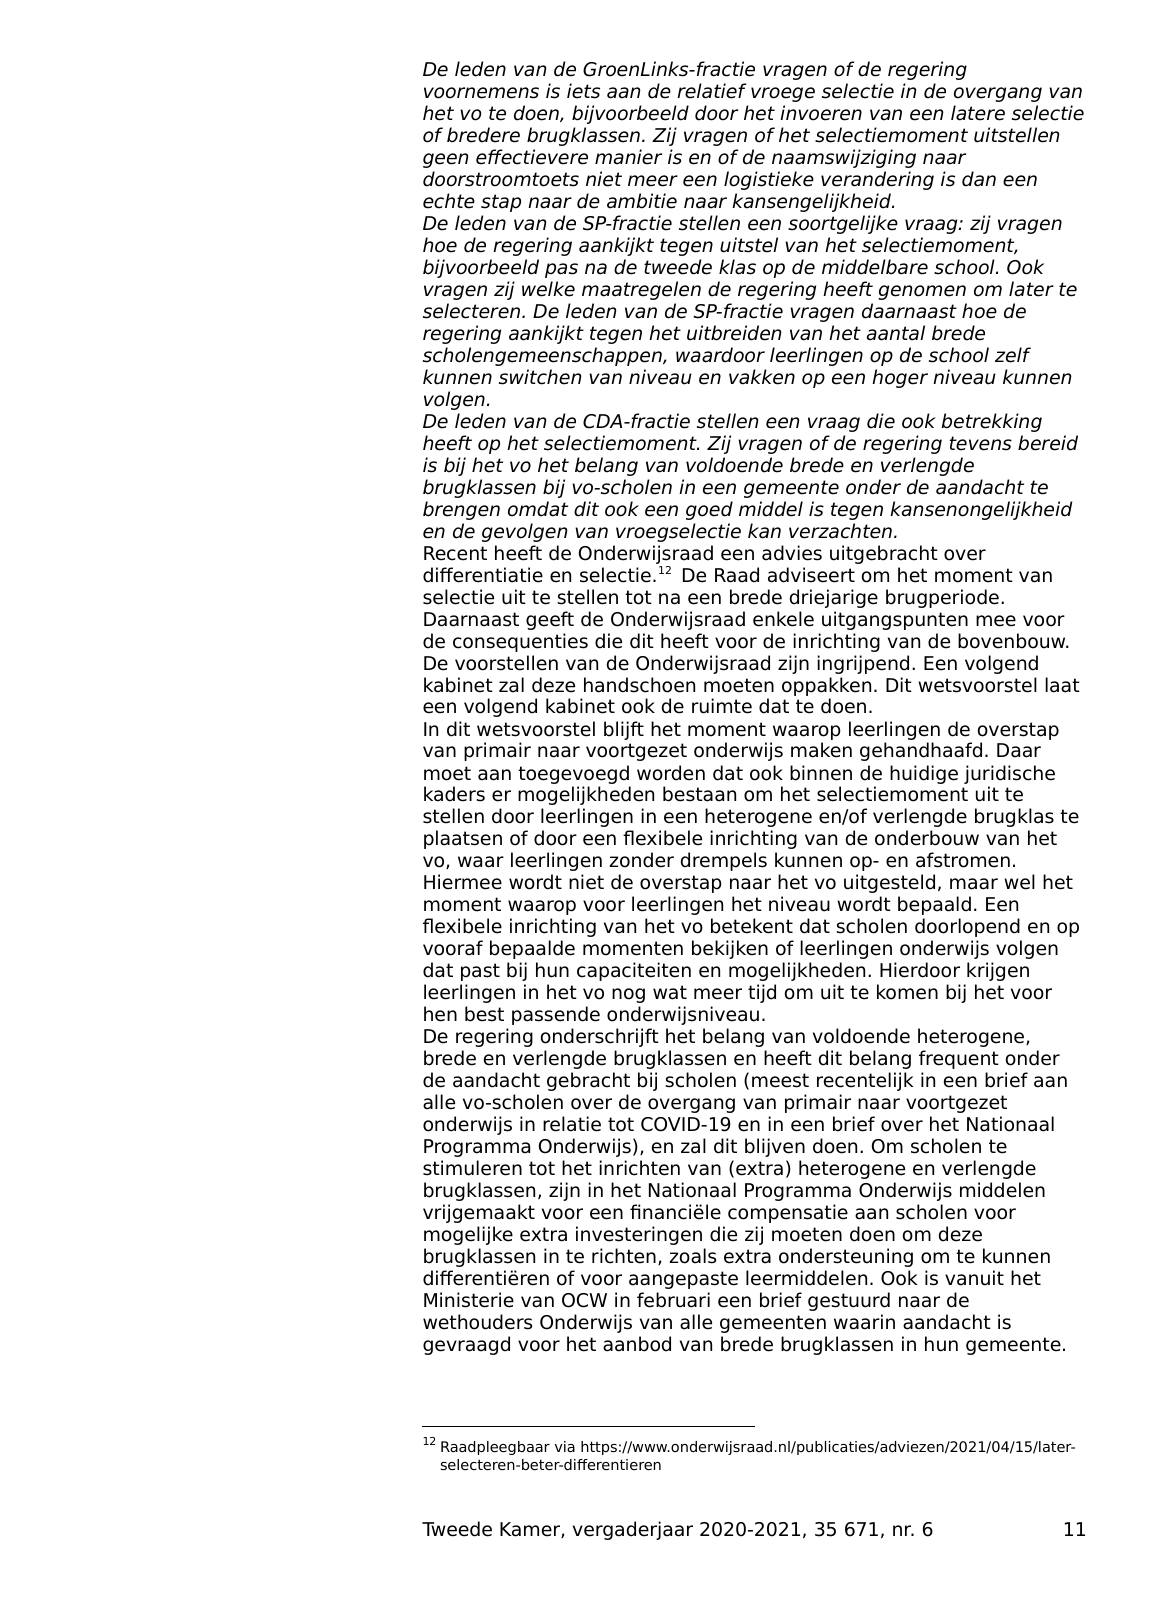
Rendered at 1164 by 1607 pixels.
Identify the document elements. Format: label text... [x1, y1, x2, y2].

text In dit wetsvoorstel blijft het moment waarop leerlingen de overstap van primair naar voortgezet onderwijs maken gehandhaafd. Daar moet aan toegevoegd worden dat ook binnen de huidige juridische kaders er mogelijkheden bestaan om het selectiemoment uit te stellen door leerlingen in een heterogene en/of verlengde brugklas te plaatsen of door een flexibele inrichting van de onderbouw van het vo, waar leerlingen zonder drempels kunnen op- en afstromen. Hiermee wordt niet de overstap naar het vo uitgesteld, maar wel het moment waarop voor leerlingen het niveau wordt bepaald. Een flexibele inrichting van het vo betekent dat scholen doorlopend en op vooraf bepaalde momenten bekijken of leerlingen onderwijs volgen dat past bij hun capaciteiten en mogelijkheden. Hierdoor krijgen leerlingen in het vo nog wat meer tijd om uit te komen bij het voor hen best passende onderwijsniveau. [422, 718, 1087, 1026]
text Recent heeft de Onderwijsraad een advies uitgebracht over differentiatie en selectie. De Raad adviseert om het moment van selectie uit te stellen tot na een brede driejarige brugperiode. Daarnaast geeft de Onderwijsraad enkele uitgangspunten mee voor de consequenties die dit heeft voor de inrichting van de bovenbouw. De voorstellen van de Onderwijsraad zijn ingrijpend. Een volgend kabinet zal deze handschoen moeten oppakken. Dit wetsvoorstel laat een volgend kabinet ook de ruimte dat te doen. [422, 543, 1087, 718]
text De leden van de SP-fractie stellen een soortgelijke vraag: zij vragen hoe de regering aankijkt tegen uitstel van het selectiemoment, bijvoorbeeld pas na de tweede klas op de middelbare school. Ook vragen zij welke maatregelen de regering heeft genomen om later te selecteren. De leden van de SP-fractie vragen daarnaast hoe de regering aankijkt tegen het uitbreiden van het aantal brede scholengemeenschappen, waardoor leerlingen op de school zelf kunnen switchen van niveau en vakken op een hoger niveau kunnen volgen. [422, 213, 1087, 411]
text De leden van de CDA-fractie stellen een vraag die ook betrekking heeft op het selectiemoment. Zij vragen of de regering tevens bereid is bij het vo het belang van voldoende brede en verlengde brugklassen bij vo-scholen in een gemeente onder de aandacht te brengen omdat dit ook een goed middel is tegen kansenongelijkheid en de gevolgen van vroegselectie kan verzachten. [422, 411, 1087, 543]
text De leden van de GroenLinks-fractie vragen of de regering voornemens is iets aan de relatief vroege selectie in de overgang van het vo te doen, bijvoorbeeld door het invoeren van een latere selectie of bredere brugklassen. Zij vragen of het selectiemoment uitstellen geen effectievere manier is en of de naamswijziging naar doorstroomtoets niet meer een logistieke verandering is dan een echte stap naar de ambitie naar kansengelijkheid. [422, 59, 1087, 213]
text De regering onderschrijft het belang van voldoende heterogene, brede en verlengde brugklassen en heeft dit belang frequent onder de aandacht gebracht bij scholen (meest recentelijk in een brief aan alle vo-scholen over de overgang van primair naar voortgezet onderwijs in relatie tot COVID-19 en in een brief over het Nationaal Programma Onderwijs), en zal dit blijven doen. Om scholen te stimuleren tot het inrichten van (extra) heterogene en verlengde brugklassen, zijn in het Nationaal Programma Onderwijs middelen vrijgemaakt voor een financiële compensatie aan scholen voor mogelijke extra investeringen die zij moeten doen om deze brugklassen in te richten, zoals extra ondersteuning om te kunnen differentiëren of voor aangepaste leermiddelen. Ook is vanuit het Ministerie van OCW in februari een brief gestuurd naar de wethouders Onderwijs van alle gemeenten waarin aandacht is gevraagd voor het aanbod van brede brugklassen in hun gemeente. [422, 1026, 1087, 1356]
text Raadpleegbaar via https://www.onderwijsraad.nl/publicaties/adviezen/2021/04/15/later-selecteren-beter-differentieren [422, 1435, 1087, 1474]
